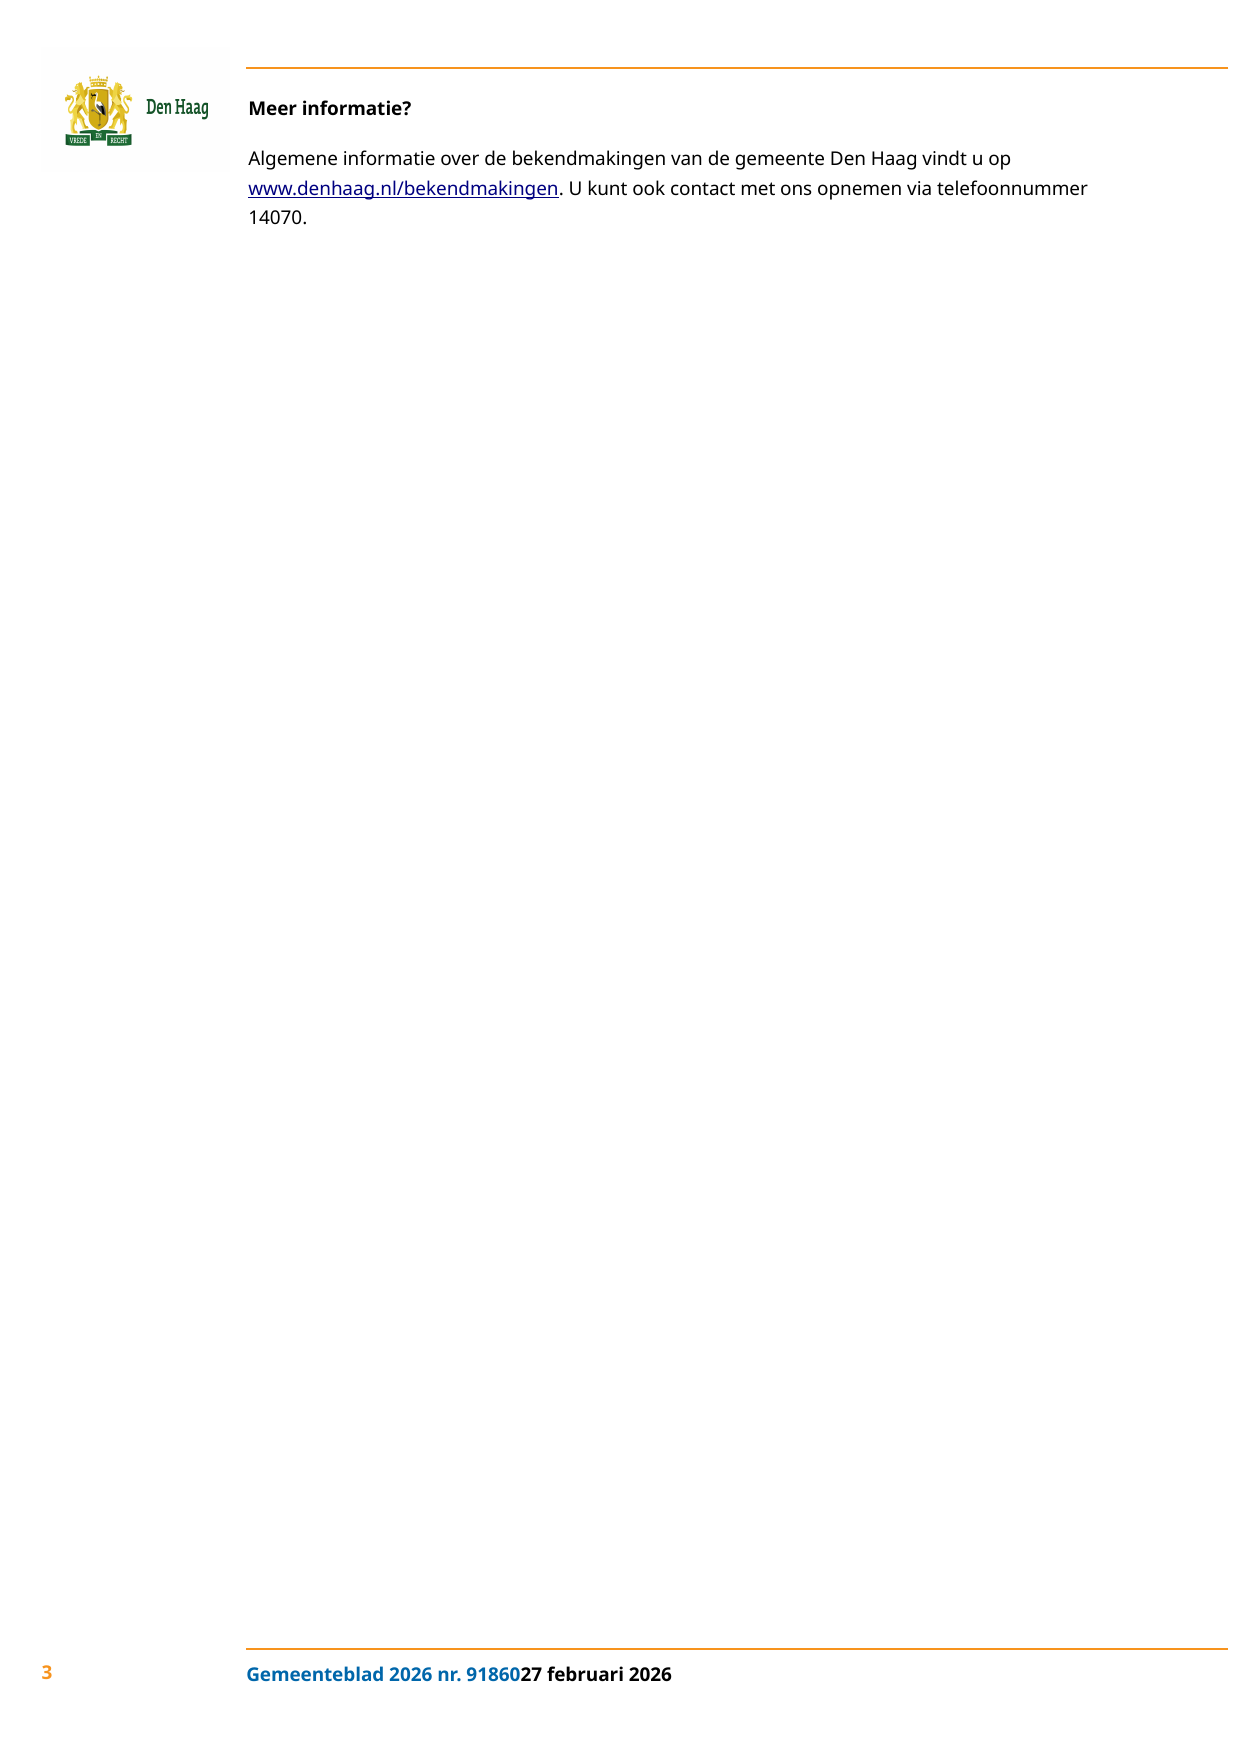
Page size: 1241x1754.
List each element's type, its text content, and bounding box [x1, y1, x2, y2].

picture [41, 47, 231, 172]
text Meer informatie? [248, 95, 1152, 121]
text Algemene informatie over de bekendmakingen van de gemeente Den Haag vindt u op www.denhaag.nl/bekendmakingen. U kunt ook contact met ons opnemen via telefoonnummer 14070. [248, 145, 1152, 230]
